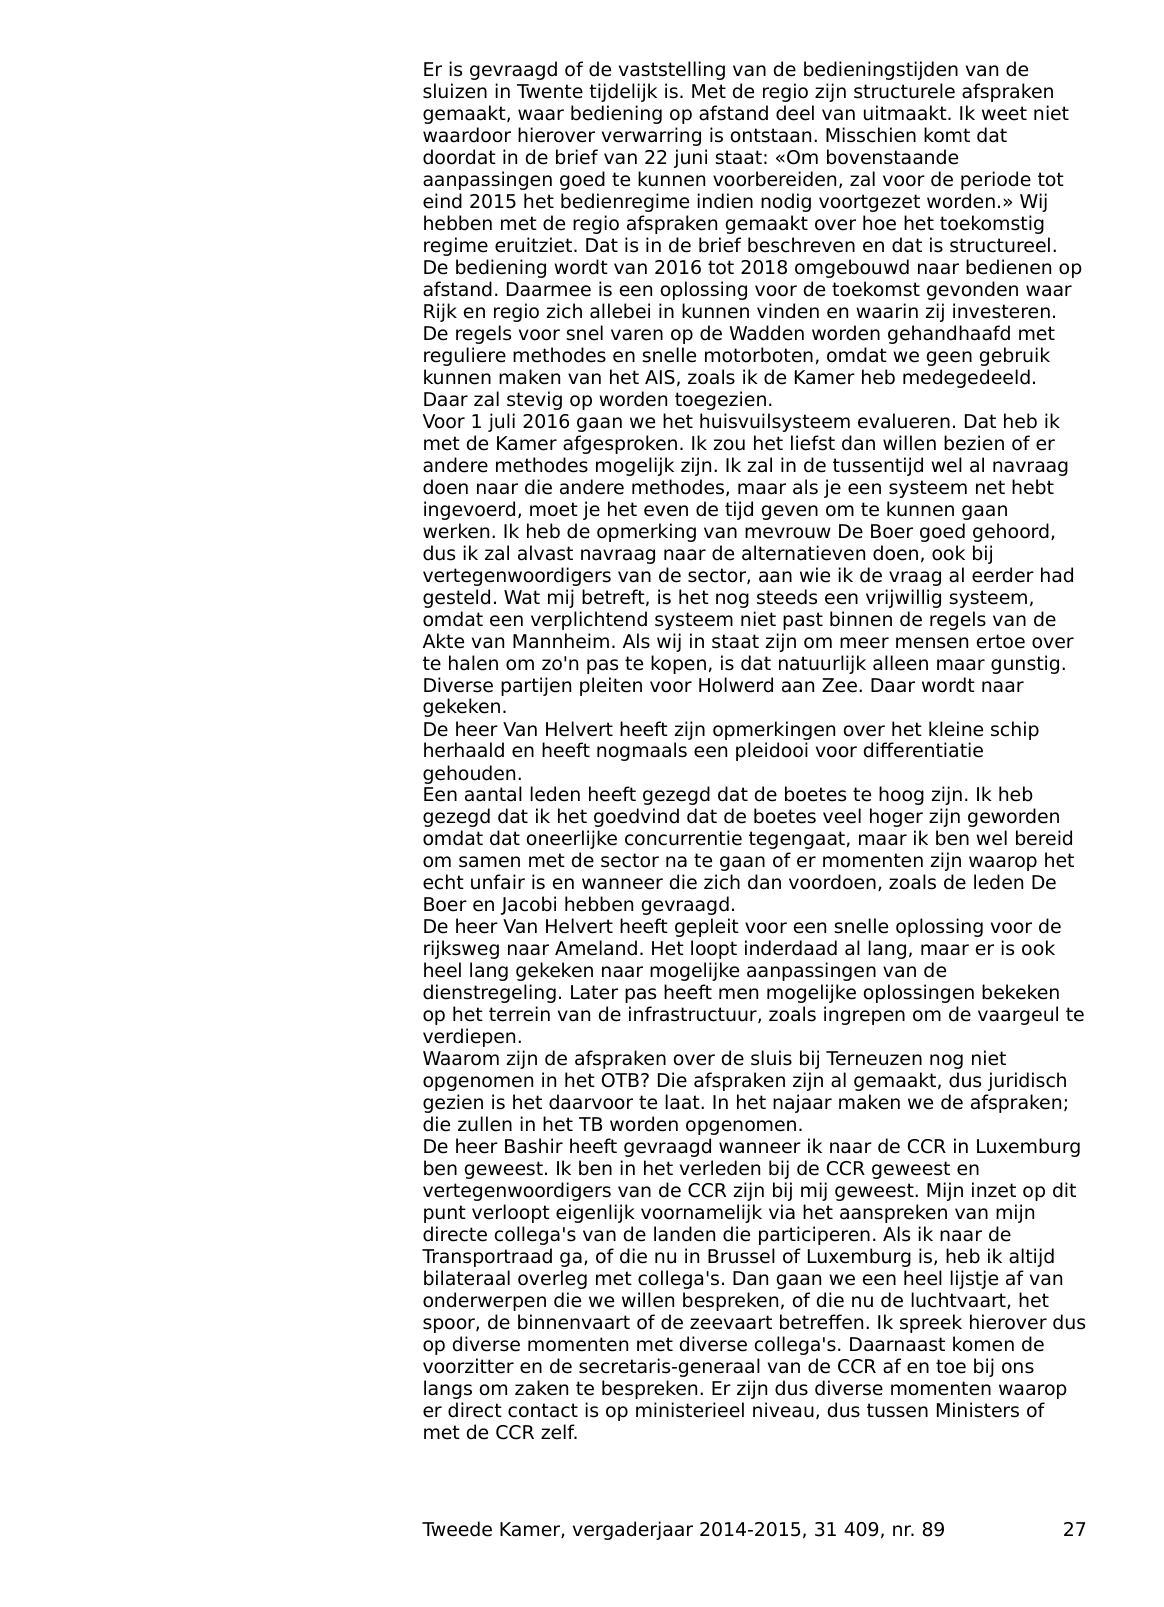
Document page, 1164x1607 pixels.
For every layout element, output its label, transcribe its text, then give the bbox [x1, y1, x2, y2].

text De heer Van Helvert heeft zijn opmerkingen over het kleine schip herhaald en heeft nogmaals een pleidooi voor differentiatie gehouden. [422, 718, 1087, 784]
text Diverse partijen pleiten voor Holwerd aan Zee. Daar wordt naar gekeken. [422, 674, 1087, 718]
text Een aantal leden heeft gezegd dat de boetes te hoog zijn. Ik heb gezegd dat ik het goedvind dat de boetes veel hoger zijn geworden omdat dat oneerlijke concurrentie tegengaat, maar ik ben wel bereid om samen met de sector na te gaan of er momenten zijn waarop het echt unfair is en wanneer die zich dan voordoen, zoals de leden De Boer en Jacobi hebben gevraagd. [422, 784, 1087, 916]
text De regels voor snel varen op de Wadden worden gehandhaafd met reguliere methodes en snelle motorboten, omdat we geen gebruik kunnen maken van het AIS, zoals ik de Kamer heb medegedeeld. Daar zal stevig op worden toegezien. [422, 323, 1087, 411]
text De heer Van Helvert heeft gepleit voor een snelle oplossing voor de rijksweg naar Ameland. Het loopt inderdaad al lang, maar er is ook heel lang gekeken naar mogelijke aanpassingen van de dienstregeling. Later pas heeft men mogelijke oplossingen bekeken op het terrein van de infrastructuur, zoals ingrepen om de vaargeul te verdiepen. [422, 916, 1087, 1048]
text Er is gevraagd of de vaststelling van de bedieningstijden van de sluizen in Twente tijdelijk is. Met de regio zijn structurele afspraken gemaakt, waar bediening op afstand deel van uitmaakt. Ik weet niet waardoor hierover verwarring is ontstaan. Misschien komt dat doordat in de brief van 22 juni staat: «Om bovenstaande aanpassingen goed te kunnen voorbereiden, zal voor de periode tot eind 2015 het bedienregime indien nodig voortgezet worden.» Wij hebben met de regio afspraken gemaakt over hoe het toekomstig regime eruitziet. Dat is in de brief beschreven en dat is structureel. De bediening wordt van 2016 tot 2018 omgebouwd naar bedienen op afstand. Daarmee is een oplossing voor de toekomst gevonden waar Rijk en regio zich allebei in kunnen vinden en waarin zij investeren. [422, 59, 1087, 323]
text Voor 1 juli 2016 gaan we het huisvuilsysteem evalueren. Dat heb ik met de Kamer afgesproken. Ik zou het liefst dan willen bezien of er andere methodes mogelijk zijn. Ik zal in de tussentijd wel al navraag doen naar die andere methodes, maar als je een systeem net hebt ingevoerd, moet je het even de tijd geven om te kunnen gaan werken. Ik heb de opmerking van mevrouw De Boer goed gehoord, dus ik zal alvast navraag naar de alternatieven doen, ook bij vertegenwoordigers van de sector, aan wie ik de vraag al eerder had gesteld. Wat mij betreft, is het nog steeds een vrijwillig systeem, omdat een verplichtend systeem niet past binnen de regels van de Akte van Mannheim. Als wij in staat zijn om meer mensen ertoe over te halen om zo'n pas te kopen, is dat natuurlijk alleen maar gunstig. [422, 411, 1087, 674]
text Waarom zijn de afspraken over de sluis bij Terneuzen nog niet opgenomen in het OTB? Die afspraken zijn al gemaakt, dus juridisch gezien is het daarvoor te laat. In het najaar maken we de afspraken; die zullen in het TB worden opgenomen. [422, 1048, 1087, 1136]
text De heer Bashir heeft gevraagd wanneer ik naar de CCR in Luxemburg ben geweest. Ik ben in het verleden bij de CCR geweest en vertegenwoordigers van de CCR zijn bij mij geweest. Mijn inzet op dit punt verloopt eigenlijk voornamelijk via het aanspreken van mijn directe collega's van de landen die participeren. Als ik naar de Transportraad ga, of die nu in Brussel of Luxemburg is, heb ik altijd bilateraal overleg met collega's. Dan gaan we een heel lijstje af van onderwerpen die we willen bespreken, of die nu de luchtvaart, het spoor, de binnenvaart of de zeevaart betreffen. Ik spreek hierover dus op diverse momenten met diverse collega's. Daarnaast komen de voorzitter en de secretaris-generaal van de CCR af en toe bij ons langs om zaken te bespreken. Er zijn dus diverse momenten waarop er direct contact is op ministerieel niveau, dus tussen Ministers of met de CCR zelf. [422, 1136, 1087, 1444]
